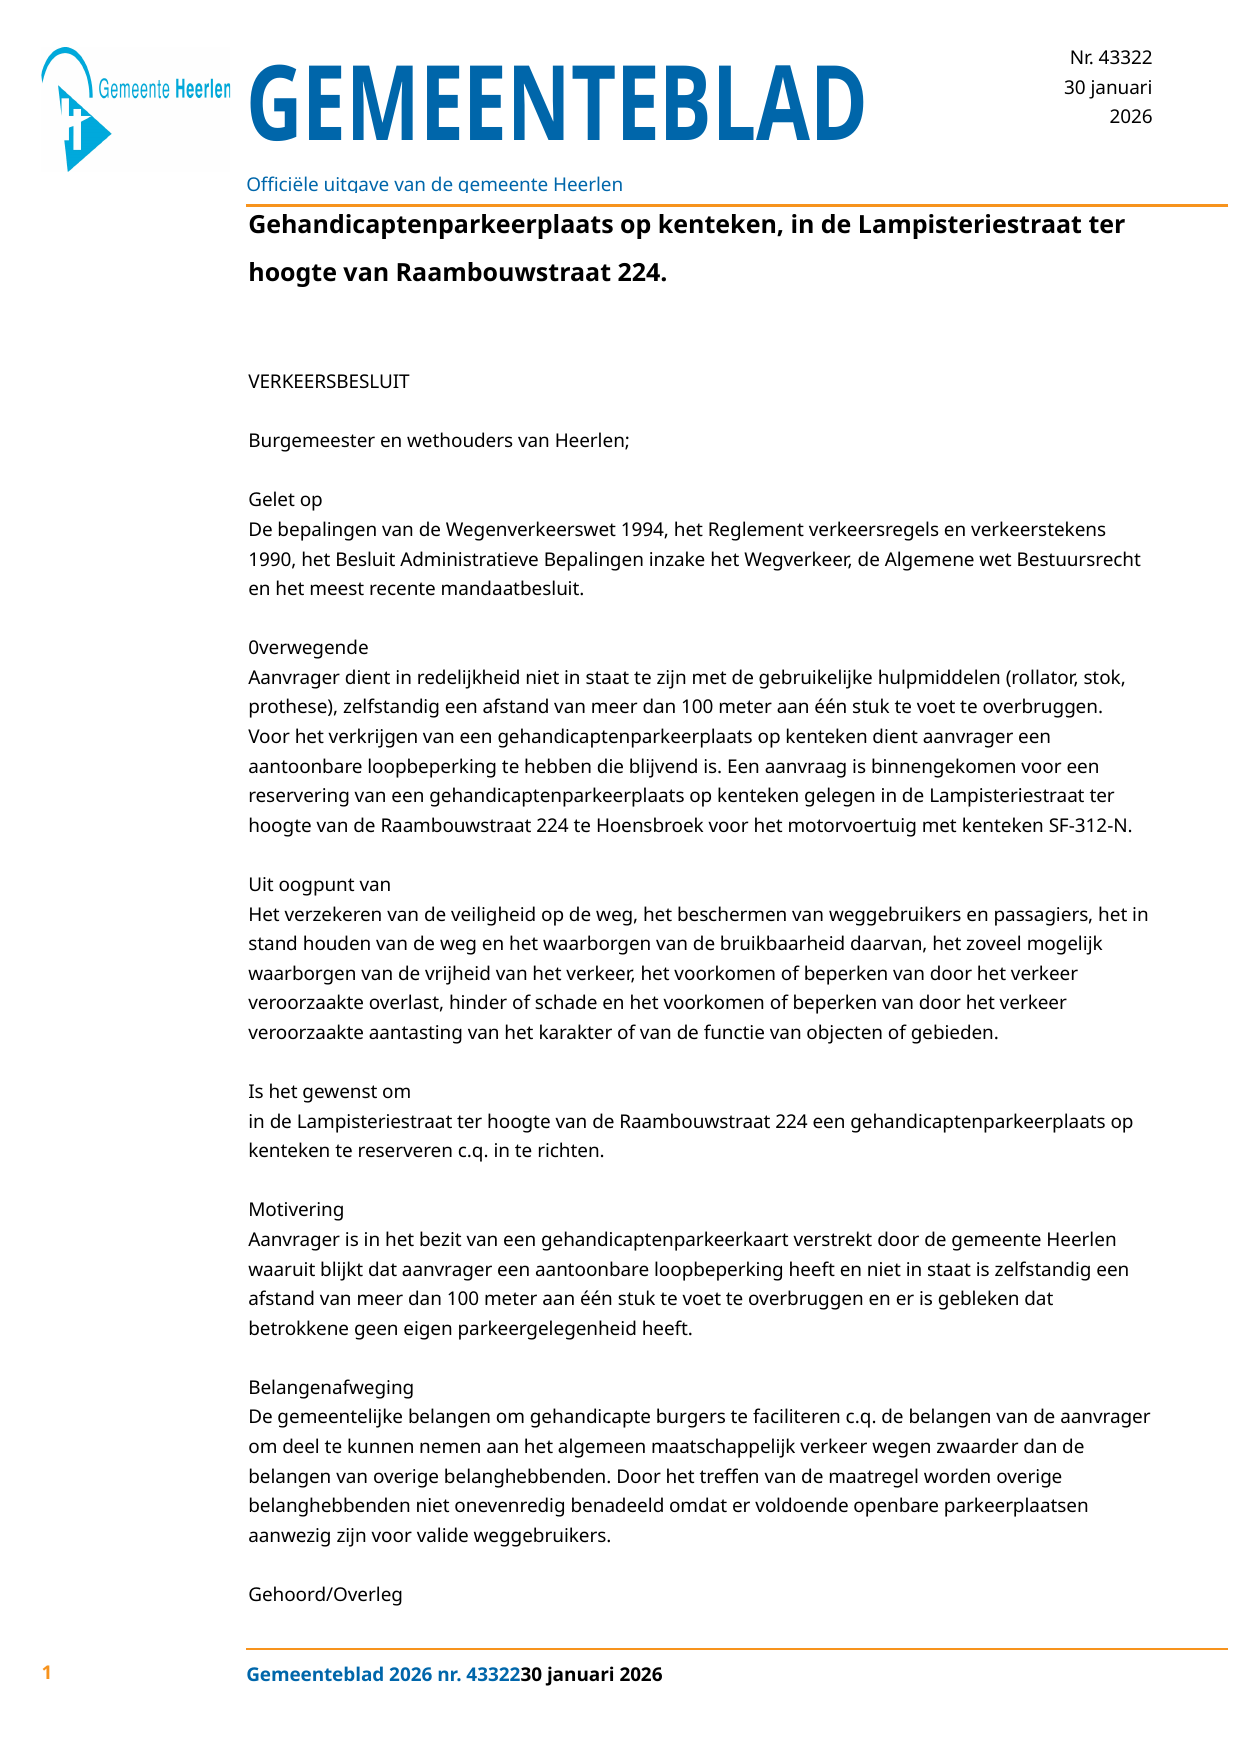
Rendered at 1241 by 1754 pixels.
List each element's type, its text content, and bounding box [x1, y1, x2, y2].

text Uit oogpunt van [248, 871, 1152, 897]
text in de Lampisteriestraat ter hoogte van de Raambouwstraat 224 een gehandicaptenparkeerplaats op kenteken te reserveren c.q. in te richten. [248, 1108, 1152, 1163]
text Aanvrager is in het bezit van een gehandicaptenparkeerkaart verstrekt door de gemeente Heerlen waaruit blijkt dat aanvrager een aantoonbare loopbeperking heeft en niet in staat is zelfstandig een afstand van meer dan 100 meter aan één stuk te voet te overbruggen en er is gebleken dat betrokkene geen eigen parkeergelegenheid heeft. [248, 1226, 1152, 1341]
text 0verwegende [248, 634, 1152, 660]
text De gemeentelijke belangen om gehandicapte burgers te faciliteren c.q. de belangen van de aanvrager om deel te kunnen nemen aan het algemeen maatschappelijk verkeer wegen zwaarder dan de belangen van overige belanghebbenden. Door het treffen van de maatregel worden overige belanghebbenden niet onevenredig benadeeld omdat er voldoende openbare parkeerplaatsen aanwezig zijn voor valide weggebruikers. [248, 1404, 1152, 1548]
text Belangenafweging [248, 1374, 1152, 1400]
picture [41, 47, 59, 70]
text Motivering [248, 1197, 1152, 1222]
text Het verzekeren van de veiligheid op de weg, het beschermen van weggebruikers en passagiers, het in stand houden van de weg en het waarborgen van de bruikbaarheid daarvan, het zoveel mogelijk waarborgen van de vrijheid van het verkeer, het voorkomen of beperken van door het verkeer veroorzaakte overlast, hinder of schade en het voorkomen of beperken van door het verkeer veroorzaakte aantasting van het karakter of van de functie van objecten of gebieden. [248, 901, 1152, 1045]
text Gehandicaptenparkeerplaats op kenteken, in de Lampisteriestraat ter hoogte van Raambouwstraat 224. [248, 207, 1152, 288]
text Voor het verkrijgen van een gehandicaptenparkeerplaats op kenteken dient aanvrager een aantoonbare loopbeperking te hebben die blijvend is. Een aanvraag is binnengekomen voor een reservering van een gehandicaptenparkeerplaats op kenteken gelegen in de Lampisteriestraat ter hoogte van de Raambouwstraat 224 te Hoensbroek voor het motorvoertuig met kenteken SF-312-N. [248, 723, 1152, 838]
text De bepalingen van de Wegenverkeerswet 1994, het Reglement verkeersregels en verkeerstekens 1990, het Besluit Administratieve Bepalingen inzake het Wegverkeer, de Algemene wet Bestuursrecht en het meest recente mandaatbesluit. [248, 516, 1152, 601]
text Aanvrager dient in redelijkheid niet in staat te zijn met de gebruikelijke hulpmiddelen (rollator, stok, prothese), zelfstandig een afstand van meer dan 100 meter aan één stuk te voet te overbruggen. [248, 664, 1152, 719]
text Gehoord/Overleg [248, 1581, 1152, 1607]
picture [41, 47, 231, 172]
text Gelet op [248, 487, 1152, 512]
text Burgemeester en wethouders van Heerlen; [248, 427, 1152, 453]
text Is het gewenst om [248, 1078, 1152, 1104]
text VERKEERSBESLUIT [248, 368, 1152, 394]
